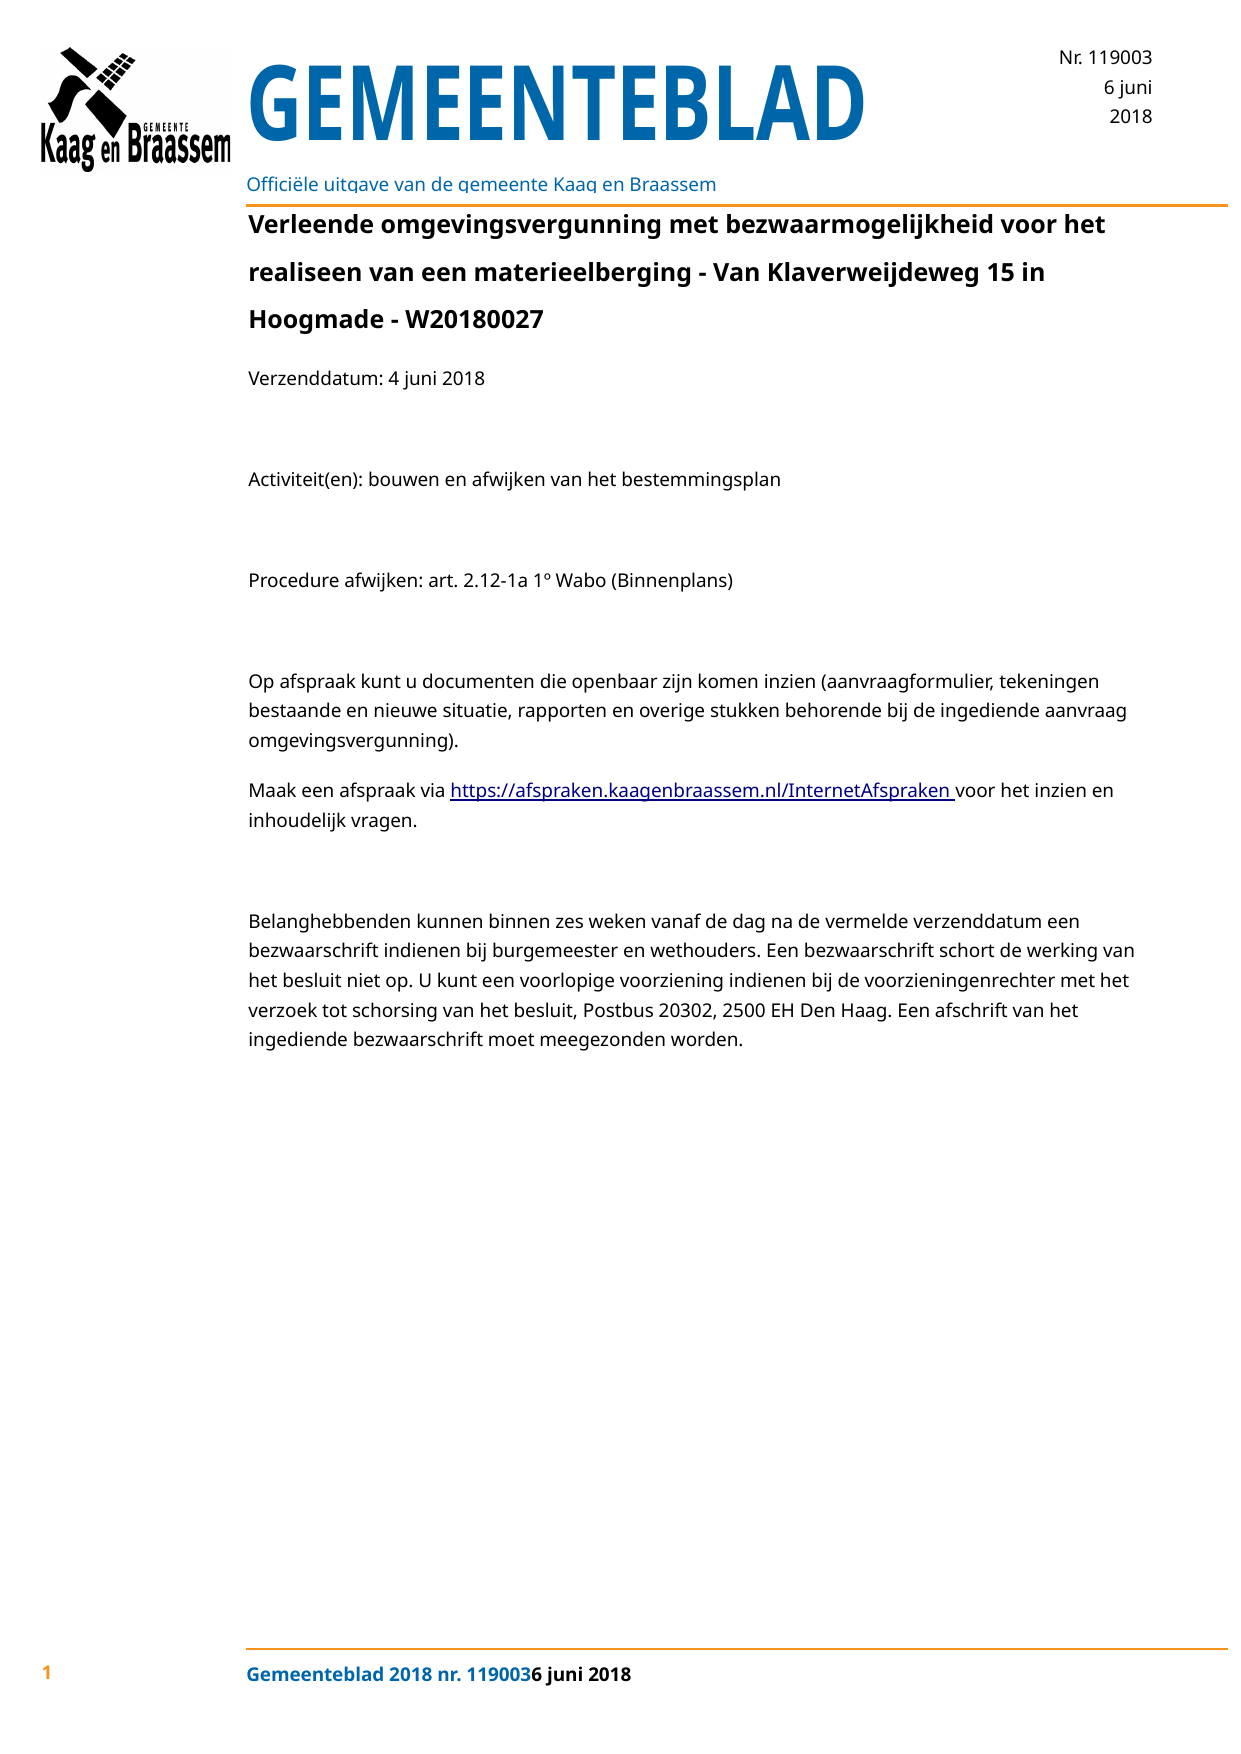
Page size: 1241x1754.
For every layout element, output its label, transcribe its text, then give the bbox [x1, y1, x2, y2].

text Op afspraak kunt u documenten die openbaar zijn komen inzien (aanvraagformulier, tekeningen bestaande en nieuwe situatie, rapporten en overige stukken behorende bij de ingediende aanvraag omgevingsvergunning). [248, 668, 1152, 753]
text Verleende omgevingsvergunning met bezwaarmogelijkheid voor het realiseen van een materieelberging - Van Klaverweijdeweg 15 in Hoogmade - W20180027 [248, 207, 1152, 336]
picture [41, 47, 231, 172]
text Belanghebbenden kunnen binnen zes weken vanaf de dag na de vermelde verzenddatum een bezwaarschrift indienen bij burgemeester en wethouders. Een bezwaarschrift schort de werking van het besluit niet op. U kunt een voorlopige voorziening indienen bij de voorzieningenrechter met het verzoek tot schorsing van het besluit, Postbus 20302, 2500 EH Den Haag. Een afschrift van het ingediende bezwaarschrift moet meegezonden worden. [248, 908, 1152, 1052]
text Maak een afspraak via https://afspraken.kaagenbraassem.nl/InternetAfspraken voor het inzien en inhoudelijk vragen. [248, 778, 1152, 833]
text Procedure afwijken: art. 2.12-1a 1º Wabo (Binnenplans) [248, 567, 1152, 593]
text Activiteit(en): bouwen en afwijken van het bestemmingsplan [248, 466, 1152, 492]
text Verzenddatum: 4 juni 2018 [248, 366, 1152, 391]
